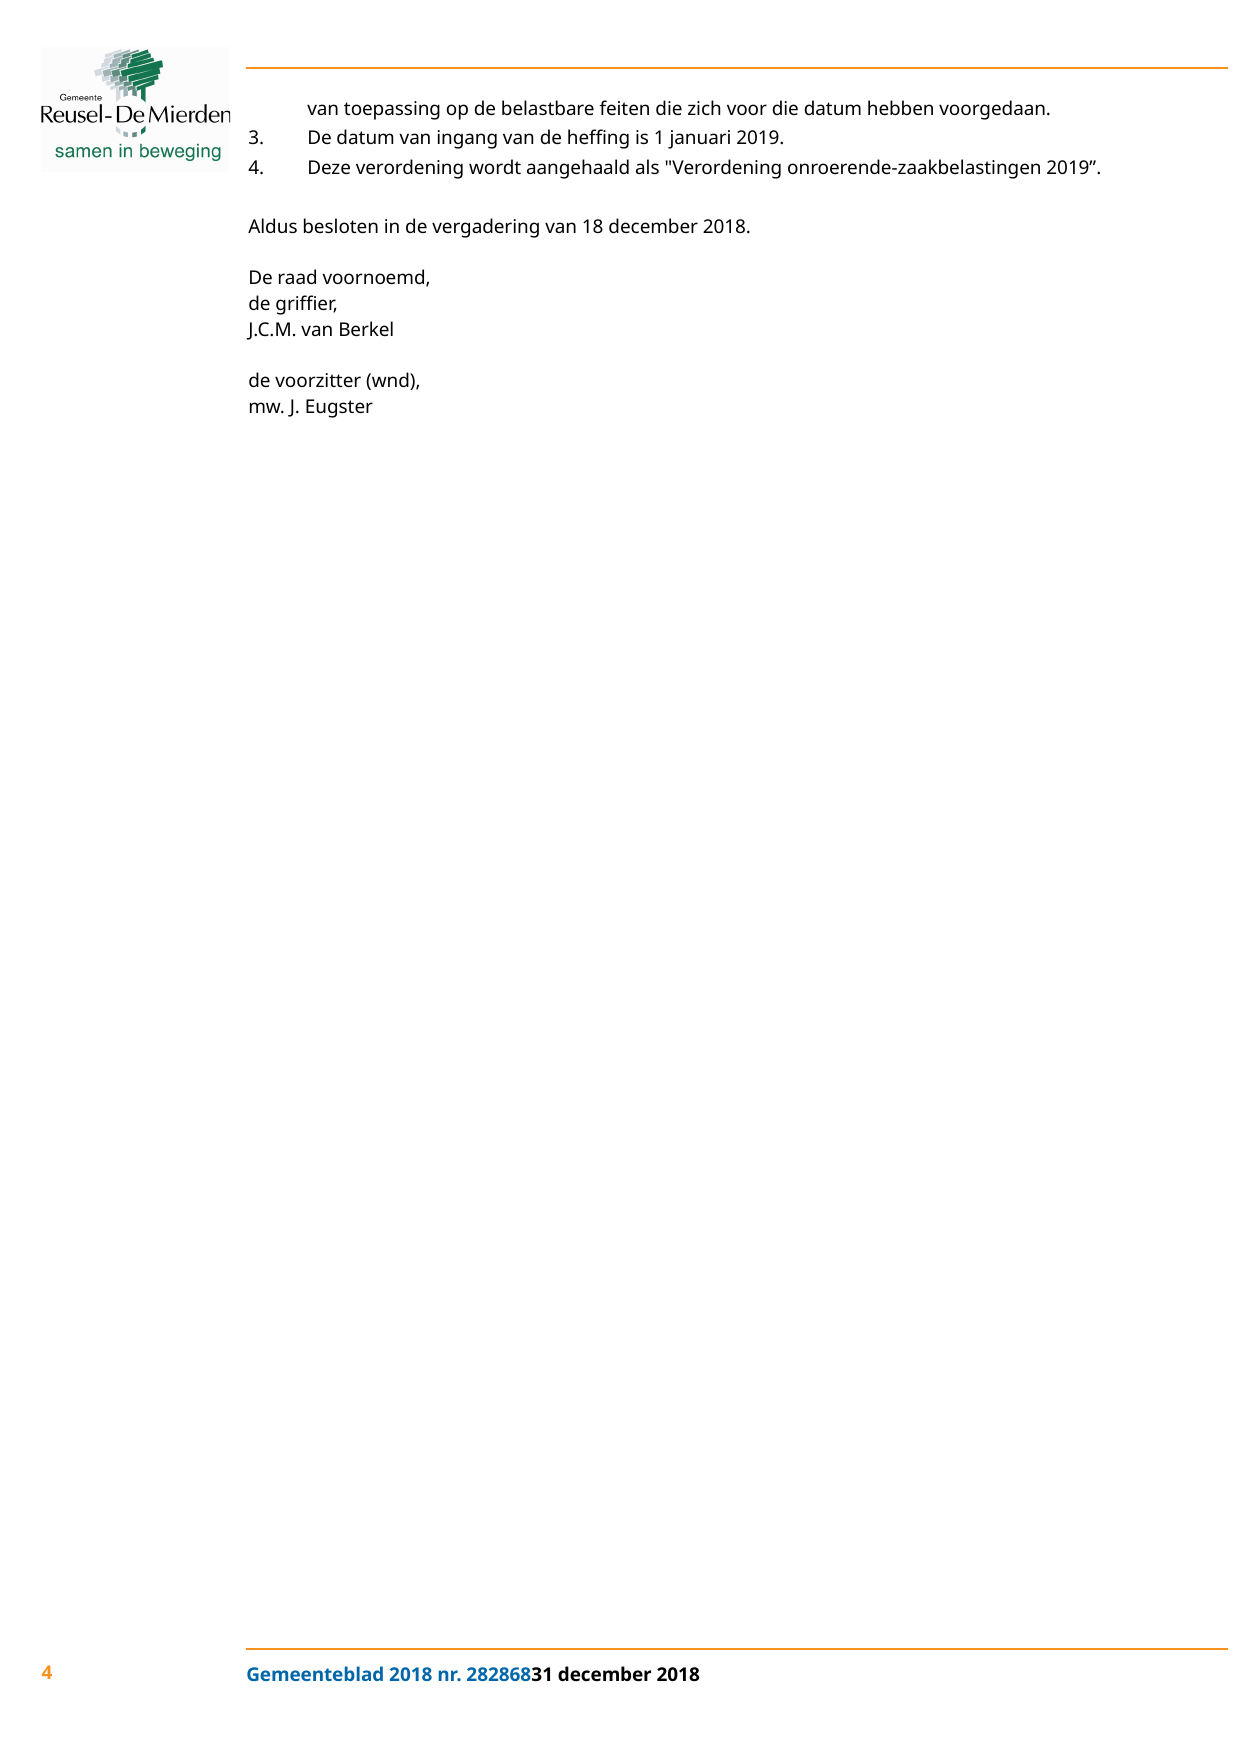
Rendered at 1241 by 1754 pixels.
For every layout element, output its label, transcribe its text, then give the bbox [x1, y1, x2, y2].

text Aldus besloten in de vergadering van 18 december 2018. [248, 213, 1152, 239]
list van toepassing op de belastbare feiten die zich voor die datum hebben voorgedaan. [248, 95, 1152, 121]
list De datum van ingang van de heffing is 1 januari 2019. [248, 124, 1152, 150]
text de voorzitter (wnd), [248, 367, 1152, 393]
text De raad voornoemd, [248, 264, 1152, 290]
text J.C.M. van Berkel [248, 316, 1152, 342]
list Deze verordening wordt aangehaald als "Verordening onroerende-zaakbelastingen 2019”. [248, 154, 1152, 180]
text mw. J. Eugster [248, 393, 1152, 419]
text de griffier, [248, 290, 1152, 316]
picture [41, 47, 231, 172]
